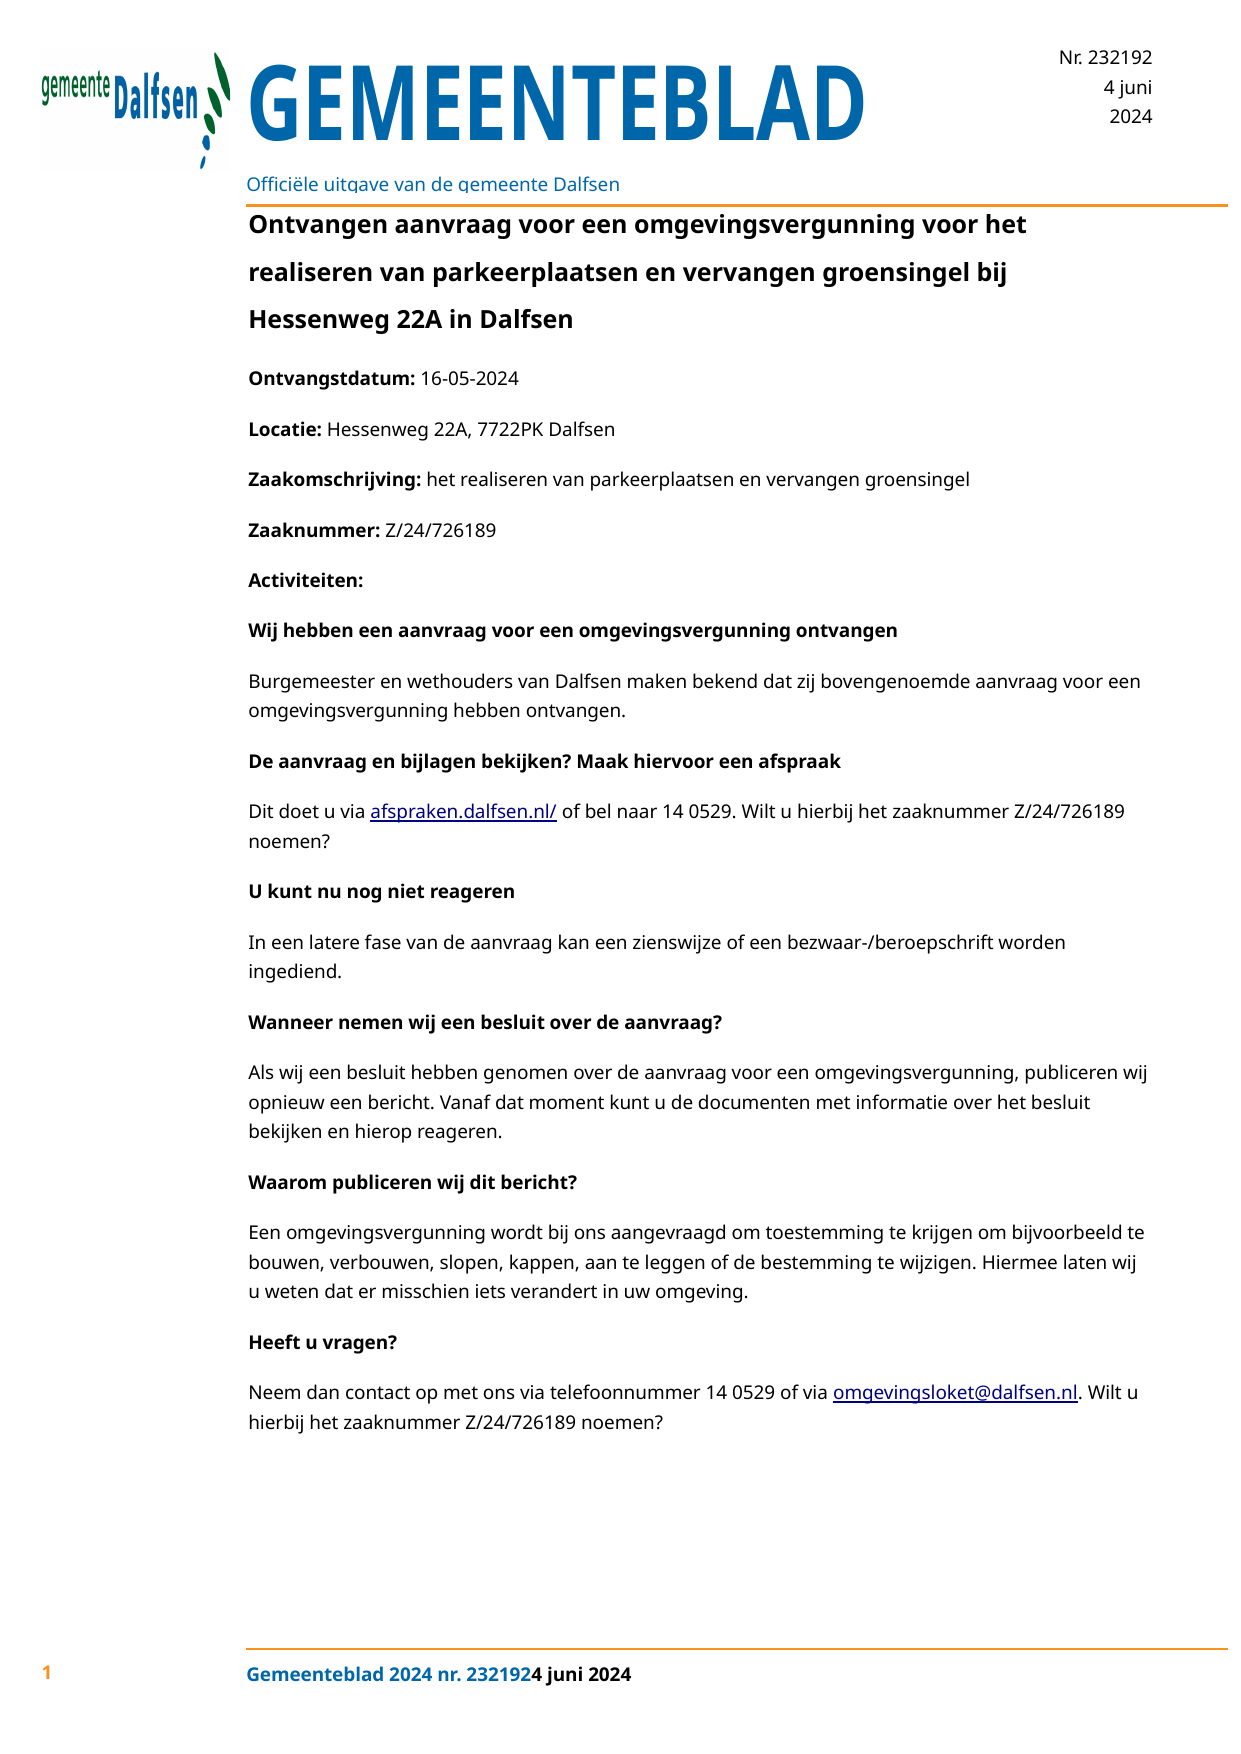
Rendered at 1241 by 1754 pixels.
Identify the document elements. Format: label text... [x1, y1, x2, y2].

text Dit doet u via afspraken.dalfsen.nl/ of bel naar 14 0529. Wilt u hierbij het zaaknummer Z/24/726189 noemen? [248, 798, 1152, 854]
picture [41, 47, 231, 172]
text Burgemeester en wethouders van Dalfsen maken bekend dat zij bovengenoemde aanvraag voor een omgevingsvergunning hebben ontvangen. [248, 668, 1152, 723]
text Ontvangstdatum: 16-05-2024 [248, 366, 1152, 391]
text Neem dan contact op met ons via telefoonnummer 14 0529 of via omgevingsloket@dalfsen.nl. Wilt u hierbij het zaaknummer Z/24/726189 noemen? [248, 1379, 1152, 1434]
text Zaakomschrijving: het realiseren van parkeerplaatsen en vervangen groensingel [248, 466, 1152, 492]
text Zaaknummer: Z/24/726189 [248, 517, 1152, 542]
text Locatie: Hessenweg 22A, 7722PK Dalfsen [248, 416, 1152, 442]
text De aanvraag en bijlagen bekijken? Maak hiervoor een afspraak [248, 748, 1152, 774]
text Ontvangen aanvraag voor een omgevingsvergunning voor het realiseren van parkeerplaatsen en vervangen groensingel bij Hessenweg 22A in Dalfsen [248, 207, 1152, 336]
text Als wij een besluit hebben genomen over de aanvraag voor een omgevingsvergunning, publiceren wij opnieuw een bericht. Vanaf dat moment kunt u de documenten met informatie over het besluit bekijken en hierop reageren. [248, 1059, 1152, 1144]
text Waarom publiceren wij dit bericht? [248, 1169, 1152, 1194]
text U kunt nu nog niet reageren [248, 878, 1152, 904]
text Heeft u vragen? [248, 1329, 1152, 1354]
text In een latere fase van de aanvraag kan een zienswijze of een bezwaar-/beroepschrift worden ingediend. [248, 929, 1152, 984]
text Activiteiten: [248, 567, 1152, 593]
text Wanneer nemen wij een besluit over de aanvraag? [248, 1009, 1152, 1034]
text Een omgevingsvergunning wordt bij ons aangevraagd om toestemming te krijgen om bijvoorbeeld te bouwen, verbouwen, slopen, kappen, aan te leggen of de bestemming te wijzigen. Hiermee laten wij u weten dat er misschien iets verandert in uw omgeving. [248, 1219, 1152, 1304]
text Wij hebben een aanvraag voor een omgevingsvergunning ontvangen [248, 618, 1152, 643]
